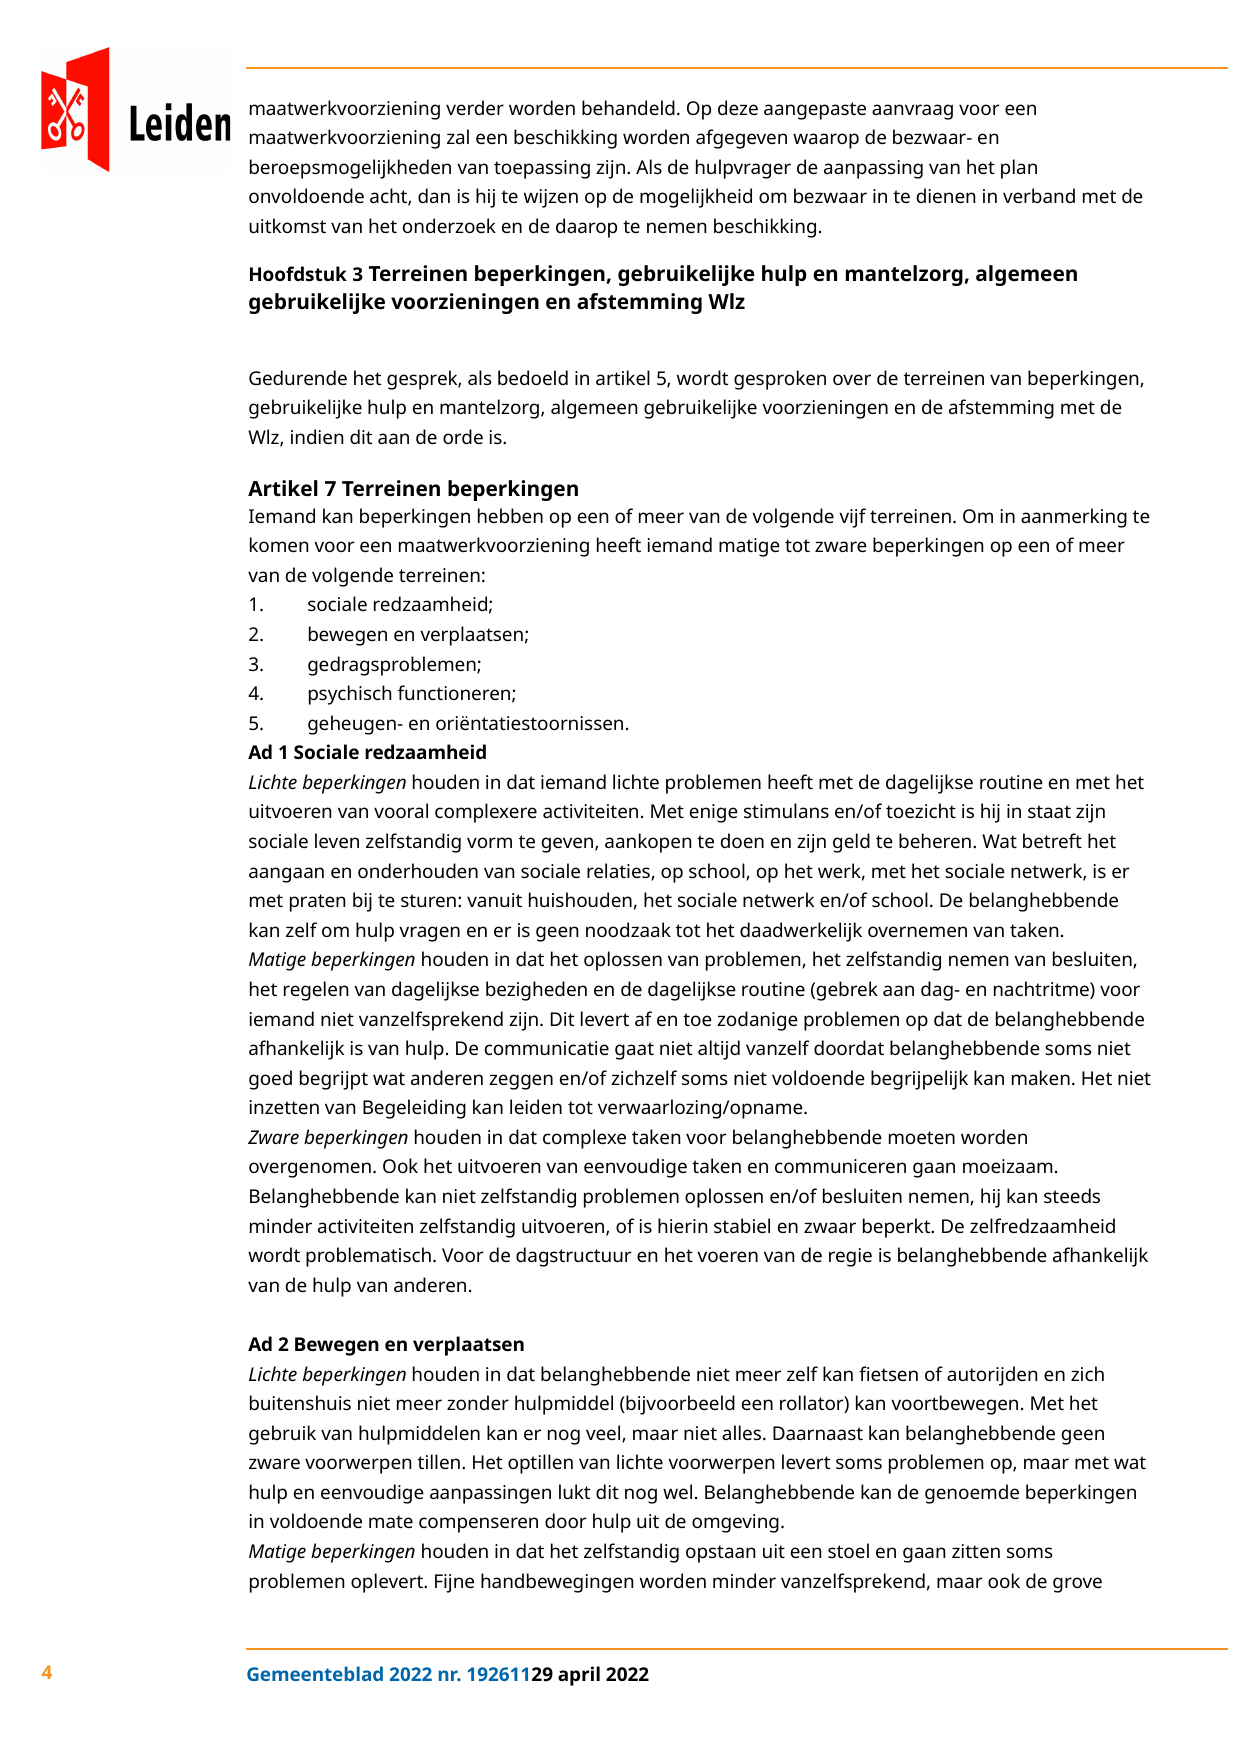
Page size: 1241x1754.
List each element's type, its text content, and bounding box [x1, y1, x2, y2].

text Lichte beperkingen houden in dat iemand lichte problemen heeft met de dagelijkse routine en met het uitvoeren van vooral complexere activiteiten. Met enige stimulans en/of toezicht is hij in staat zijn sociale leven zelfstandig vorm te geven, aankopen te doen en zijn geld te beheren. Wat betreft het aangaan en onderhouden van sociale relaties, op school, op het werk, met het sociale netwerk, is er met praten bij te sturen: vanuit huishouden, het sociale netwerk en/of school. De belanghebbende kan zelf om hulp vragen en er is geen noodzaak tot het daadwerkelijk overnemen van taken. [248, 769, 1152, 943]
text Artikel 7 Terreinen beperkingen [248, 474, 1152, 503]
text Iemand kan beperkingen hebben op een of meer van de volgende vijf terreinen. Om in aanmerking te komen voor een maatwerkvoorziening heeft iemand matige tot zware beperkingen op een of meer van de volgende terreinen: [248, 503, 1152, 588]
list gedragsproblemen; [248, 651, 1152, 677]
text Gedurende het gesprek, als bedoeld in artikel 5, wordt gesproken over de terreinen van beperkingen, gebruikelijke hulp en mantelzorg, algemeen gebruikelijke voorzieningen en de afstemming met de Wlz, indien dit aan de orde is. [248, 365, 1152, 450]
text maatwerkvoorziening verder worden behandeld. Op deze aangepaste aanvraag voor een maatwerkvoorziening zal een beschikking worden afgegeven waarop de bezwaar- en beroepsmogelijkheden van toepassing zijn. Als de hulpvrager de aanpassing van het plan onvoldoende acht, dan is hij te wijzen op de mogelijkheid om bezwaar in te dienen in verband met de uitkomst van het onderzoek en de daarop te nemen beschikking. [248, 95, 1152, 239]
picture [41, 47, 231, 172]
text Matige beperkingen houden in dat het zelfstandig opstaan uit een stoel en gaan zitten soms problemen oplevert. Fijne handbewegingen worden minder vanzelfsprekend, maar ook de grove [248, 1538, 1152, 1594]
list psychisch functioneren; [248, 680, 1152, 706]
text Matige beperkingen houden in dat het oplossen van problemen, het zelfstandig nemen van besluiten, het regelen van dagelijkse bezigheden en de dagelijkse routine (gebrek aan dag- en nachtritme) voor iemand niet vanzelfsprekend zijn. Dit levert af en toe zodanige problemen op dat de belanghebbende afhankelijk is van hulp. De communicatie gaat niet altijd vanzelf doordat belanghebbende soms niet goed begrijpt wat anderen zeggen en/of zichzelf soms niet voldoende begrijpelijk kan maken. Het niet inzetten van Begeleiding kan leiden tot verwaarlozing/opname. [248, 947, 1152, 1120]
list bewegen en verplaatsen; [248, 621, 1152, 647]
text Zware beperkingen houden in dat complexe taken voor belanghebbende moeten worden overgenomen. Ook het uitvoeren van eenvoudige taken en communiceren gaan moeizaam. Belanghebbende kan niet zelfstandig problemen oplossen en/of besluiten nemen, hij kan steeds minder activiteiten zelfstandig uitvoeren, of is hierin stabiel en zwaar beperkt. De zelfredzaamheid wordt problematisch. Voor de dagstructuur en het voeren van de regie is belanghebbende afhankelijk van de hulp van anderen. [248, 1124, 1152, 1298]
text Hoofdstuk 3 Terreinen beperkingen, gebruikelijke hulp en mantelzorg, algemeen gebruikelijke voorzieningen en afstemming Wlz [248, 259, 1152, 316]
text Ad 2 Bewegen en verplaatsen [248, 1331, 1152, 1357]
list geheugen- en oriëntatiestoornissen. [248, 710, 1152, 736]
text Lichte beperkingen houden in dat belanghebbende niet meer zelf kan fietsen of autorijden en zich buitenshuis niet meer zonder hulpmiddel (bijvoorbeeld een rollator) kan voortbewegen. Met het gebruik van hulpmiddelen kan er nog veel, maar niet alles. Daarnaast kan belanghebbende geen zware voorwerpen tillen. Het optillen van lichte voorwerpen levert soms problemen op, maar met wat hulp en eenvoudige aanpassingen lukt dit nog wel. Belanghebbende kan de genoemde beperkingen in voldoende mate compenseren door hulp uit de omgeving. [248, 1361, 1152, 1534]
list sociale redzaamheid; [248, 592, 1152, 617]
text Ad 1 Sociale redzaamheid [248, 739, 1152, 765]
